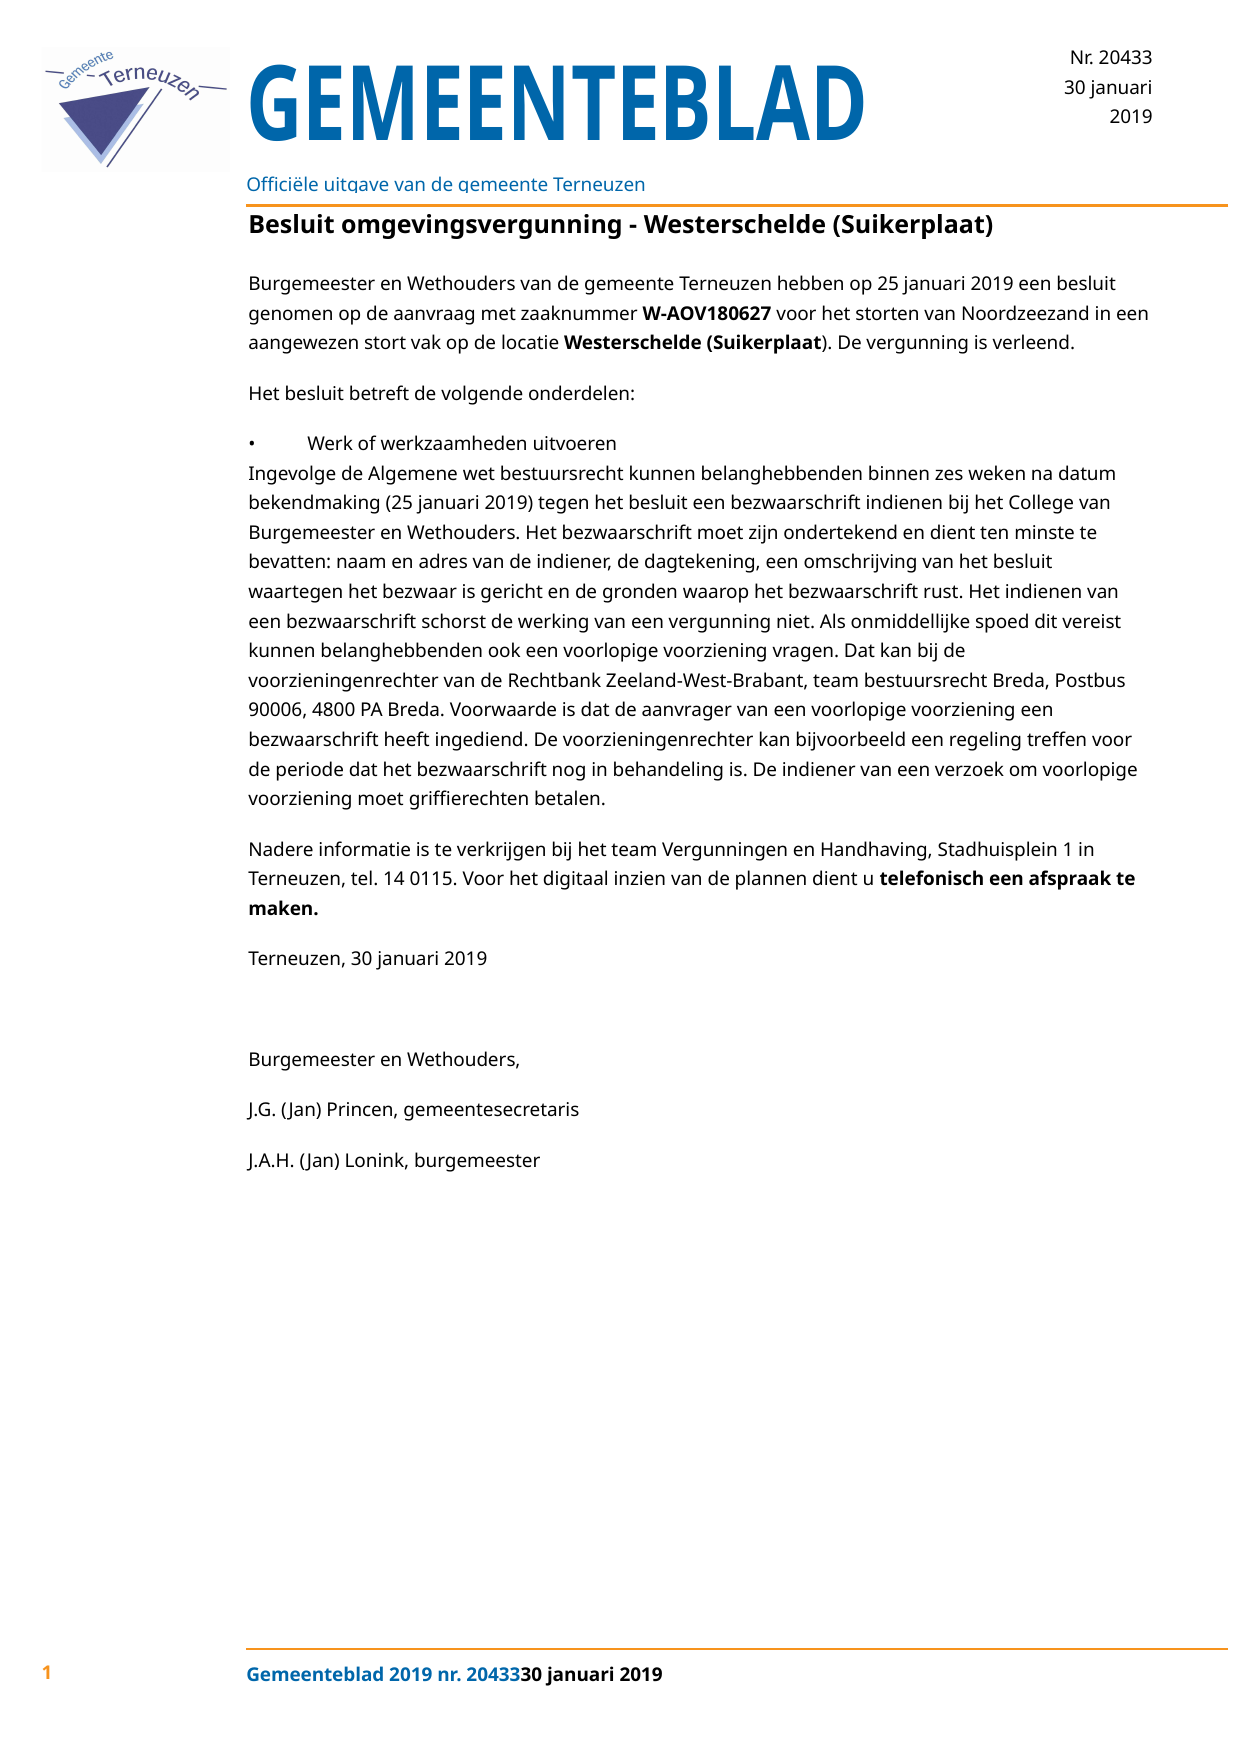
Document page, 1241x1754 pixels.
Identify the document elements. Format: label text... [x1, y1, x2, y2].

text J.G. (Jan) Princen, gemeentesecretaris [248, 1097, 1152, 1122]
text J.A.H. (Jan) Lonink, burgemeester [248, 1147, 1152, 1173]
text Ingevolge de Algemene wet bestuursrecht kunnen belanghebbenden binnen zes weken na datum bekendmaking (25 januari 2019) tegen het besluit een bezwaarschrift indienen bij het College van Burgemeester en Wethouders. Het bezwaarschrift moet zijn ondertekend en dient ten minste te bevatten: naam en adres van de indiener, de dagtekening, een omschrijving van het besluit waartegen het bezwaar is gericht en de gronden waarop het bezwaarschrift rust. Het indienen van een bezwaarschrift schorst de werking van een vergunning niet. Als onmiddellijke spoed dit vereist kunnen belanghebbenden ook een voorlopige voorziening vragen. Dat kan bij de voorzieningenrechter van de Rechtbank Zeeland-West-Brabant, team bestuursrecht Breda, Postbus 90006, 4800 PA Breda. Voorwaarde is dat de aanvrager van een voorlopige voorziening een bezwaarschrift heeft ingediend. De voorzieningenrechter kan bijvoorbeeld een regeling treffen voor de periode dat het bezwaarschrift nog in behandeling is. De indiener van een verzoek om voorlopige voorziening moet griffierechten betalen. [248, 460, 1152, 811]
picture [41, 47, 231, 172]
list Werk of werkzaamheden uitvoeren [248, 430, 1152, 456]
text Besluit omgevingsvergunning - Westerschelde (Suikerplaat) [248, 207, 1152, 241]
text Terneuzen, 30 januari 2019 [248, 945, 1152, 971]
text Nadere informatie is te verkrijgen bij het team Vergunningen en Handhaving, Stadhuisplein 1 in Terneuzen, tel. 14 0115. Voor het digitaal inzien van de plannen dient u telefonisch een afspraak te maken. [248, 836, 1152, 921]
text Het besluit betreft de volgende onderdelen: [248, 380, 1152, 406]
text Burgemeester en Wethouders van de gemeente Terneuzen hebben op 25 januari 2019 een besluit genomen op de aanvraag met zaaknummer W-AOV180627 voor het storten van Noordzeezand in een aangewezen stort vak op de locatie Westerschelde (Suikerplaat). De vergunning is verleend. [248, 270, 1152, 355]
text Burgemeester en Wethouders, [248, 1046, 1152, 1072]
